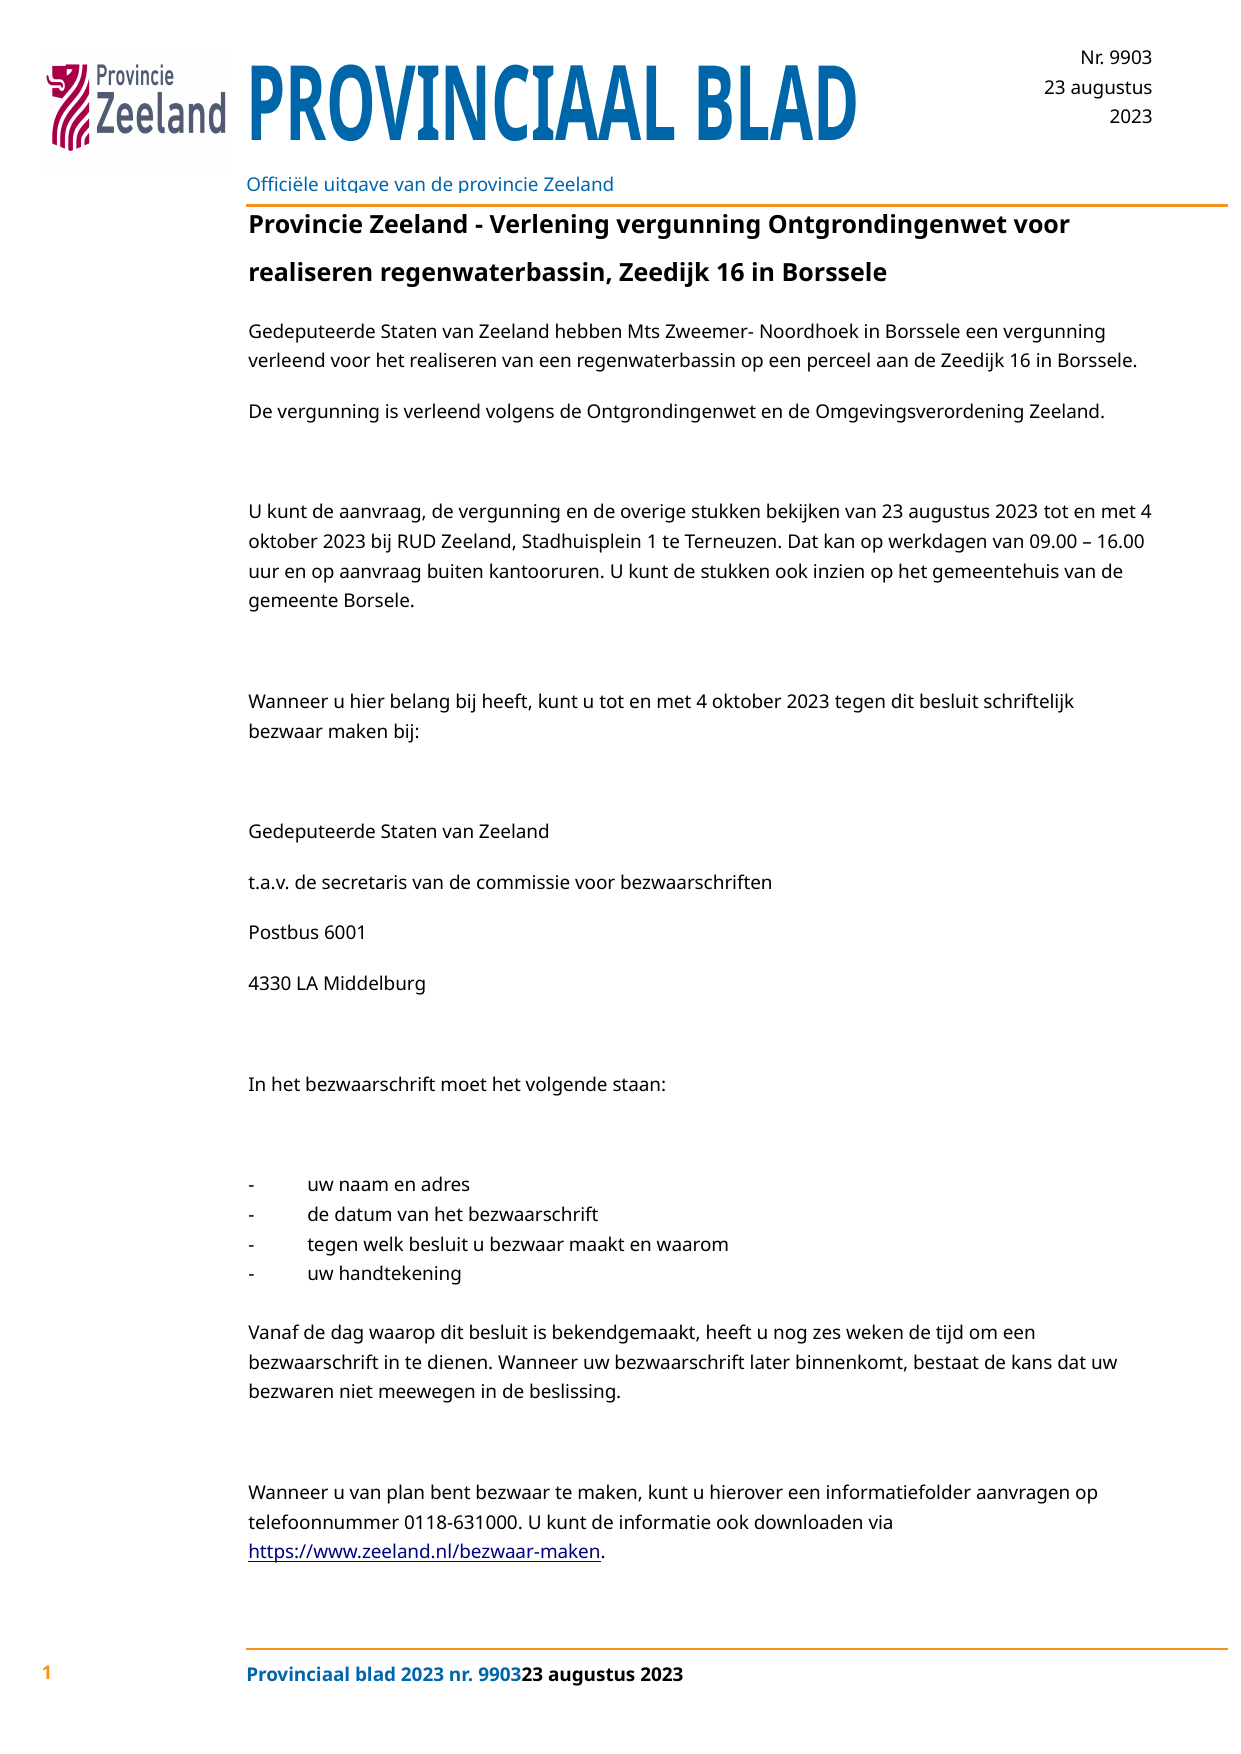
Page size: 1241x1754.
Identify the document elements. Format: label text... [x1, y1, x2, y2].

text Vanaf de dag waarop dit besluit is bekendgemaakt, heeft u nog zes weken de tijd om een bezwaarschrift in te dienen. Wanneer uw bezwaarschrift later binnenkomt, bestaat de kans dat uw bezwaren niet meewegen in de beslissing. [248, 1319, 1152, 1404]
text 4330 LA Middelburg [248, 970, 1152, 996]
picture [41, 47, 231, 172]
text U kunt de aanvraag, de vergunning en de overige stukken bekijken van 23 augustus 2023 tot en met 4 oktober 2023 bij RUD Zeeland, Stadhuisplein 1 te Terneuzen. Dat kan op werkdagen van 09.00 – 16.00 uur en op aanvraag buiten kantooruren. U kunt de stukken ook inzien op het gemeentehuis van de gemeente Borsele. [248, 499, 1152, 613]
text Postbus 6001 [248, 919, 1152, 945]
text t.a.v. de secretaris van de commissie voor bezwaarschriften [248, 869, 1152, 895]
text Provincie Zeeland - Verlening vergunning Ontgrondingenwet voor realiseren regenwaterbassin, Zeedijk 16 in Borssele [248, 207, 1152, 288]
text De vergunning is verleend volgens de Ontgrondingenwet en de Omgevingsverordening Zeeland. [248, 398, 1152, 424]
list de datum van het bezwaarschrift [248, 1201, 1152, 1227]
list tegen welk besluit u bezwaar maakt en waarom [248, 1231, 1152, 1257]
text Gedeputeerde Staten van Zeeland [248, 819, 1152, 844]
text Wanneer u hier belang bij heeft, kunt u tot en met 4 oktober 2023 tegen dit besluit schriftelijk bezwaar maken bij: [248, 688, 1152, 744]
list uw naam en adres [248, 1172, 1152, 1197]
list uw handtekening [248, 1260, 1152, 1286]
text Wanneer u van plan bent bezwaar te maken, kunt u hierover een informatiefolder aanvragen op telefoonnummer 0118-631000. U kunt de informatie ook downloaden via https://www.zeeland.nl/bezwaar-maken. [248, 1479, 1152, 1564]
text In het bezwaarschrift moet het volgende staan: [248, 1071, 1152, 1097]
text Gedeputeerde Staten van Zeeland hebben Mts Zweemer- Noordhoek in Borssele een vergunning verleend voor het realiseren van een regenwaterbassin op een perceel aan de Zeedijk 16 in Borssele. [248, 318, 1152, 373]
